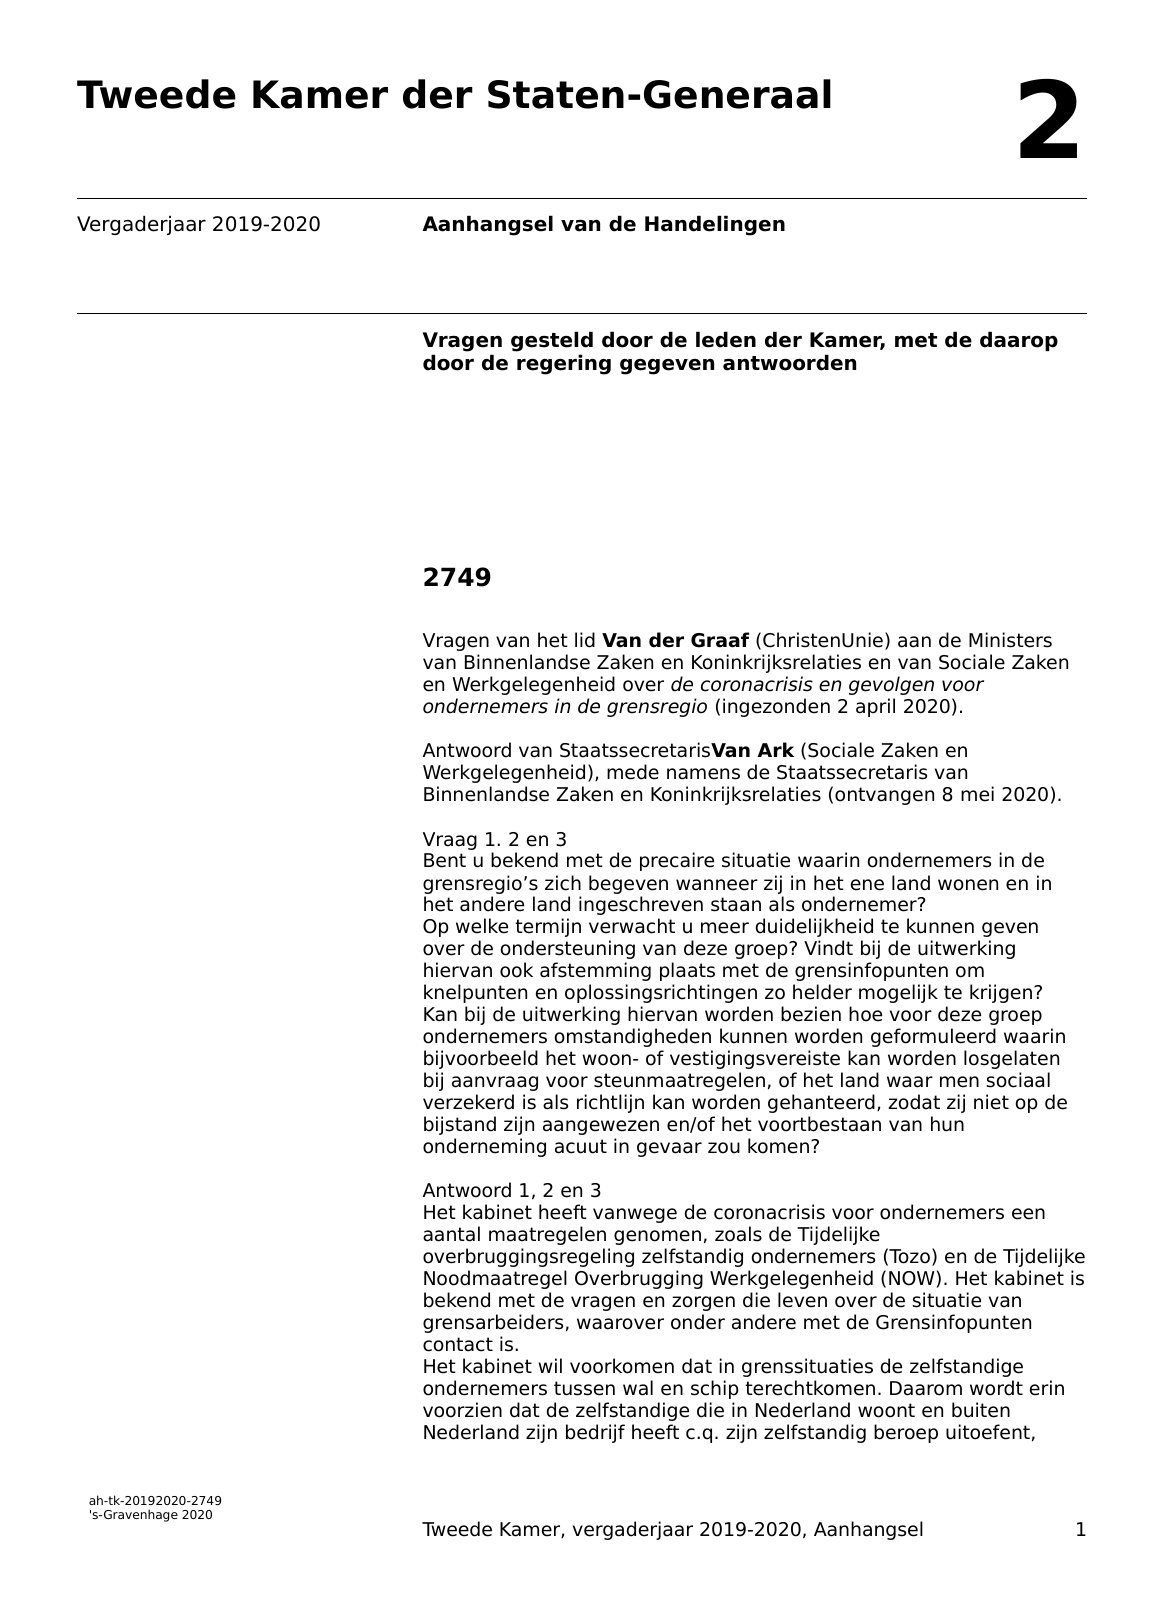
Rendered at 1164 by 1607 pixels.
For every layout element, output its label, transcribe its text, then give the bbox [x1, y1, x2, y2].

text Het kabinet heeft vanwege de coronacrisis voor ondernemers een aantal maatregelen genomen, zoals de Tijdelijke overbruggingsregeling zelfstandig ondernemers (Tozo) en de Tijdelijke Noodmaatregel Overbrugging Werkgelegenheid (NOW). Het kabinet is bekend met de vragen en zorgen die leven over de situatie van grensarbeiders, waarover onder andere met de Grensinfopunten contact is. [422, 1202, 1087, 1356]
table_cell Aanhangsel van de Handelingen [422, 199, 1087, 313]
text ah-tk-20192020-2749 [88, 1494, 323, 1508]
text Kan bij de uitwerking hiervan worden bezien hoe voor deze groep ondernemers omstandigheden kunnen worden geformuleerd waarin bijvoorbeeld het woon- of vestigingsvereiste kan worden losgelaten bij aanvraag voor steunmaatregelen, of het land waar men sociaal verzekerd is als richtlijn kan worden gehanteerd, zodat zij niet op de bijstand zijn aangewezen en/of het voortbestaan van hun onderneming acuut in gevaar zou komen? [422, 1004, 1087, 1158]
text Antwoord 1, 2 en 3 [422, 1180, 1087, 1202]
table_cell [77, 314, 422, 375]
text Bent u bekend met de precaire situatie waarin ondernemers in de grensregio’s zich begeven wanneer zij in het ene land wonen en in het andere land ingeschreven staan als ondernemer? [422, 850, 1087, 916]
text Vragen van het lid Van der Graaf (ChristenUnie) aan de Ministers van Binnenlandse Zaken en Koninkrijksrelaties en van Sociale Zaken en Werkgelegenheid over de coronacrisis en gevolgen voor ondernemers in de grensregio (ingezonden 2 april 2020). [422, 630, 1087, 718]
table_cell Vragen gesteld door de leden der Kamer, met de daarop door de regering gegeven antwoorden [422, 314, 1087, 375]
text 2749 [422, 563, 1087, 592]
text Het kabinet wil voorkomen dat in grenssituaties de zelfstandige ondernemers tussen wal en schip terechtkomen. Daarom wordt erin voorzien dat de zelfstandige die in Nederland woont en buiten Nederland zijn bedrijf heeft c.q. zijn zelfstandig beroep uitoefent, [422, 1356, 1087, 1444]
table_header Tweede Kamer der Staten-Generaal [77, 59, 886, 198]
text Vraag 1. 2 en 3 [422, 828, 1087, 850]
text Antwoord van StaatssecretarisVan Ark (Sociale Zaken en Werkgelegenheid), mede namens de Staatssecretaris van Binnenlandse Zaken en Koninkrijksrelaties (ontvangen 8 mei 2020). [422, 740, 1087, 806]
text Op welke termijn verwacht u meer duidelijkheid te kunnen geven over de ondersteuning van deze groep? Vindt bij de uitwerking hiervan ook afstemming plaats met de grensinfopunten om knelpunten en oplossingsrichtingen zo helder mogelijk te krijgen? [422, 916, 1087, 1004]
table_header 2 [886, 59, 1087, 198]
table_cell Vergaderjaar 2019-2020 [77, 199, 422, 313]
text 's-Gravenhage 2020 [88, 1508, 323, 1522]
